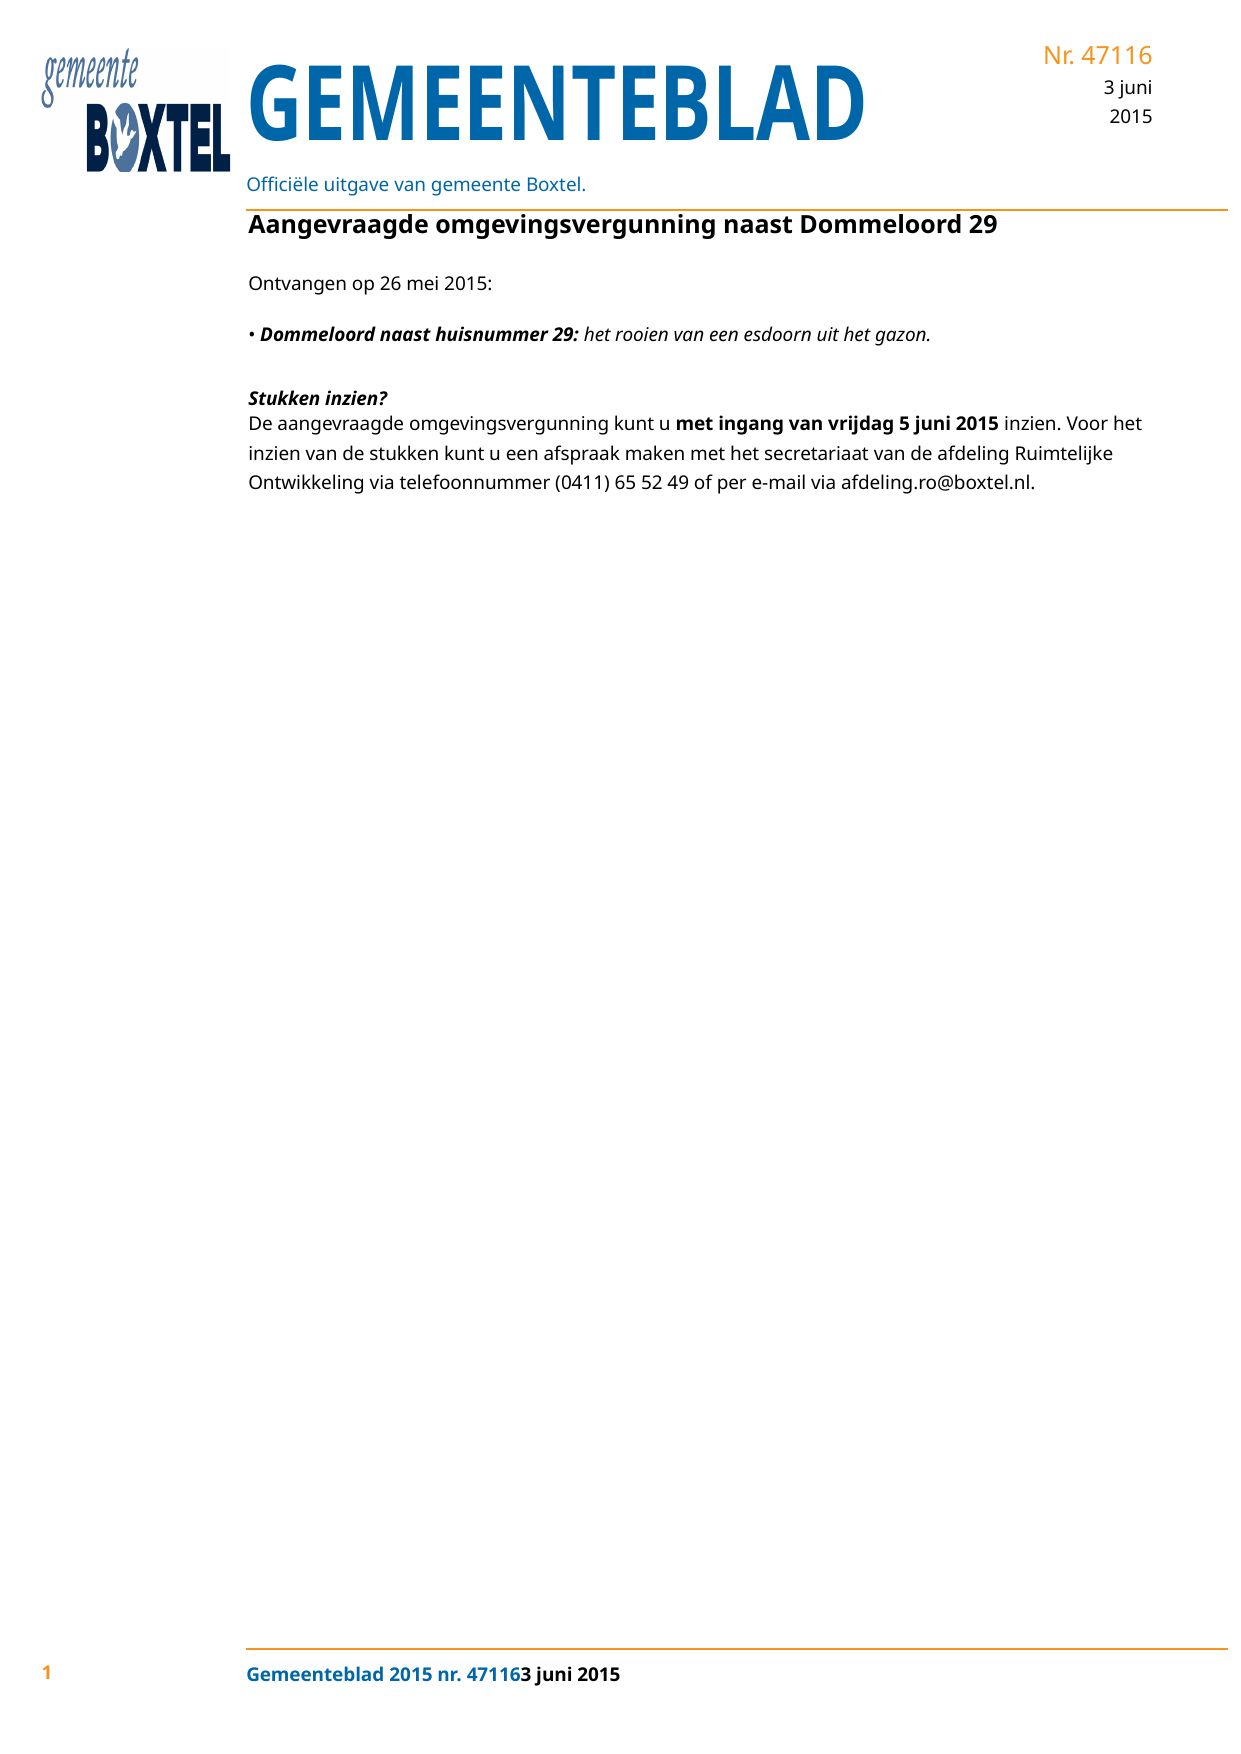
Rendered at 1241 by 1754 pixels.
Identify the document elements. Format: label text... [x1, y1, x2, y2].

picture [41, 47, 231, 172]
text Ontvangen op 26 mei 2015: [248, 270, 1152, 296]
text Stukken inzien? [248, 385, 1152, 410]
text Aangevraagde omgevingsvergunning naast Dommeloord 29 [248, 211, 1152, 241]
text De aangevraagde omgevingsvergunning kunt u met ingang van vrijdag 5 juni 2015 inzien. Voor het inzien van de stukken kunt u een afspraak maken met het secretariaat van de afdeling Ruimtelijke Ontwikkeling via telefoonnummer (0411) 65 52 49 of per e-mail via afdeling.ro@boxtel.nl. [248, 410, 1152, 495]
text • Dommeloord naast huisnummer 29: het rooien van een esdoorn uit het gazon. [248, 321, 1152, 346]
